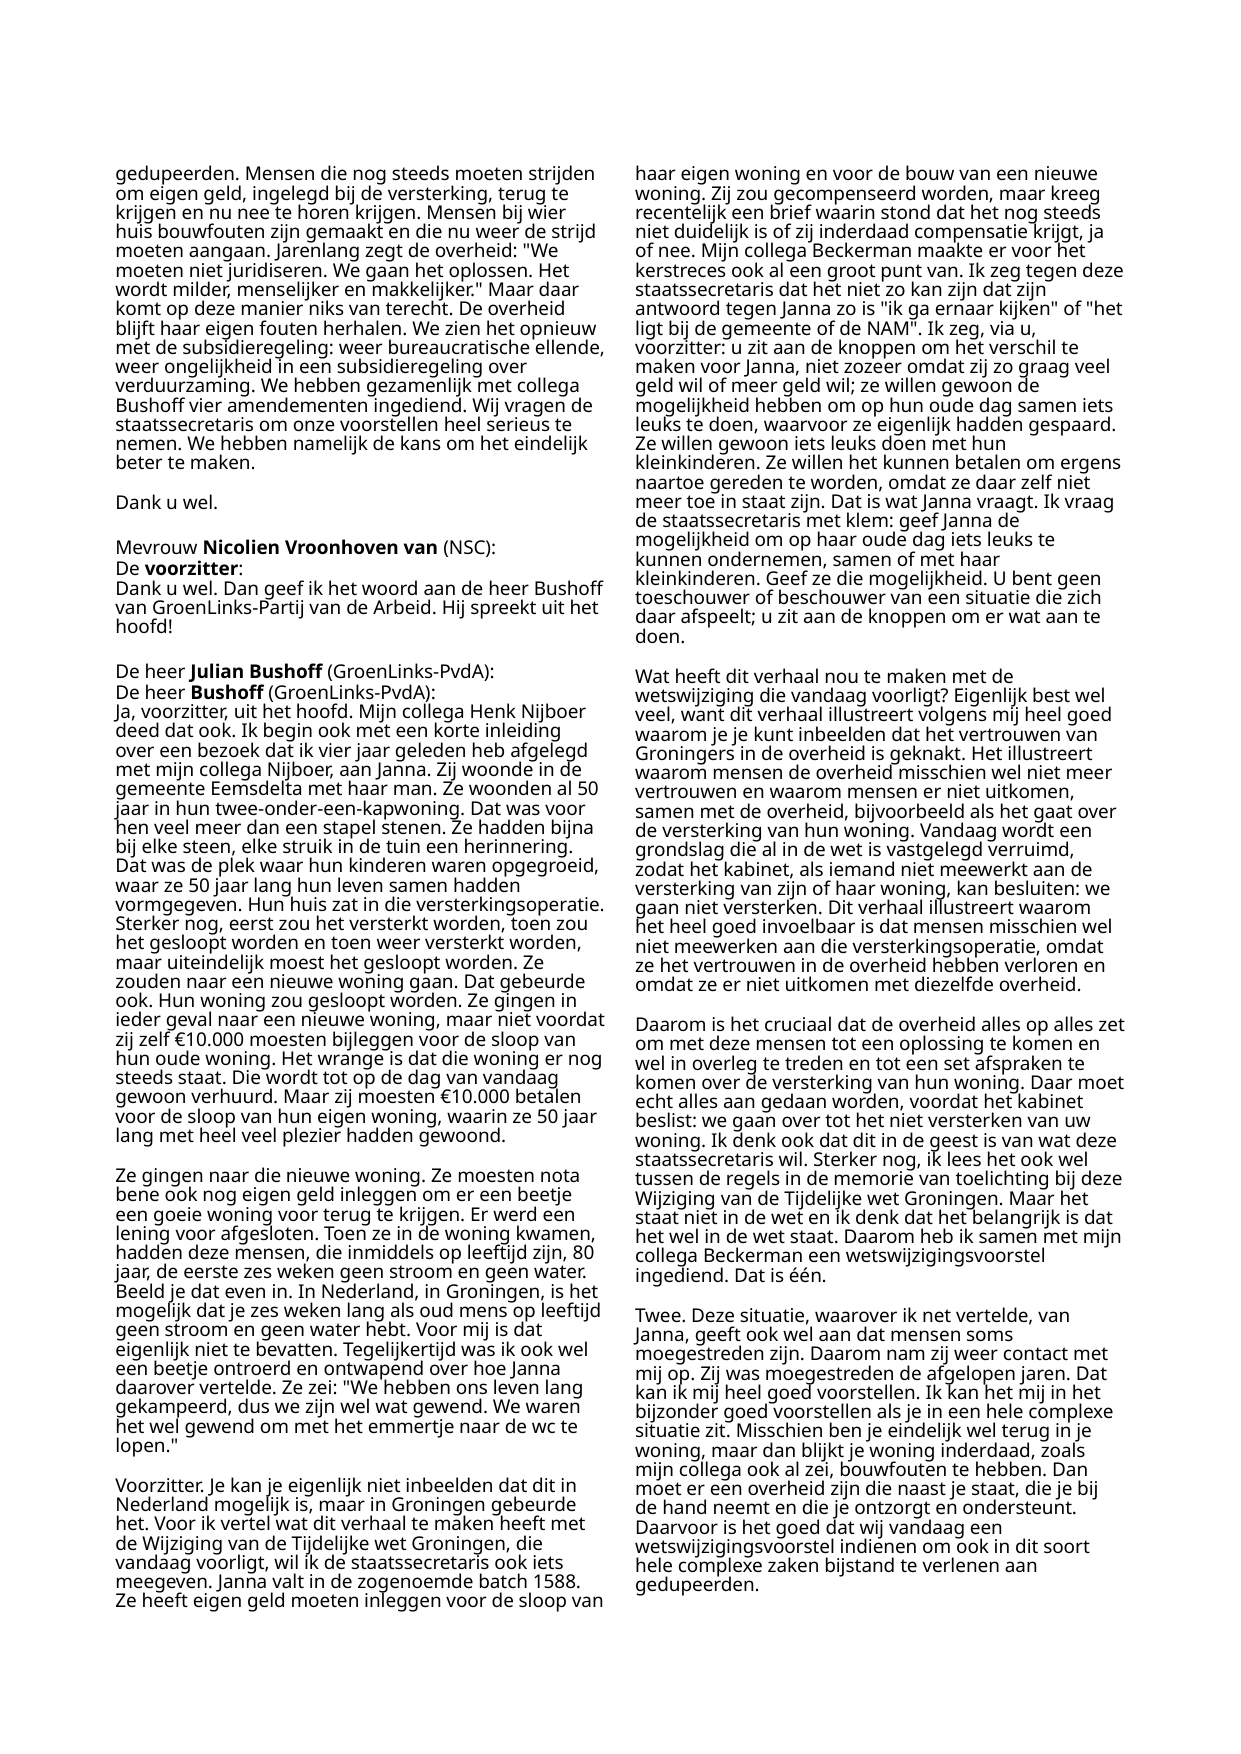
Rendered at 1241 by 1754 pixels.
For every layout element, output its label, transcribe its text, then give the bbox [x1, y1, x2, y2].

text Daarom is het cruciaal dat de overheid alles op alles zet om met deze mensen tot een oplossing te komen en wel in overleg te treden en tot een set afspraken te komen over de versterking van hun woning. Daar moet echt alles aan gedaan worden, voordat het kabinet beslist: we gaan over tot het niet versterken van uw woning. Ik denk ook dat dit in de geest is van wat deze staatssecretaris wil. Sterker nog, ik lees het ook wel tussen de regels in de memorie van toelichting bij deze Wijziging van de Tijdelijke wet Groningen. Maar het staat niet in de wet en ik denk dat het belangrijk is dat het wel in de wet staat. Daarom heb ik samen met mijn collega Beckerman een wetswijzigingsvoorstel ingediend. Dat is één. [635, 1016, 1125, 1286]
text haar eigen woning en voor de bouw van een nieuwe woning. Zij zou gecompenseerd worden, maar kreeg recentelijk een brief waarin stond dat het nog steeds niet duidelijk is of zij inderdaad compensatie krijgt, ja of nee. Mijn collega Beckerman maakte er voor het kerstreces ook al een groot punt van. Ik zeg tegen deze staatssecretaris dat het niet zo kan zijn dat zijn antwoord tegen Janna zo is "ik ga ernaar kijken" of "het ligt bij de gemeente of de NAM". Ik zeg, via u, voorzitter: u zit aan de knoppen om het verschil te maken voor Janna, niet zozeer omdat zij zo graag veel geld wil of meer geld wil; ze willen gewoon de mogelijkheid hebben om op hun oude dag samen iets leuks te doen, waarvoor ze eigenlijk hadden gespaard. Ze willen gewoon iets leuks doen met hun kleinkinderen. Ze willen het kunnen betalen om ergens naartoe gereden te worden, omdat ze daar zelf niet meer toe in staat zijn. Dat is wat Janna vraagt. Ik vraag de staatssecretaris met klem: geef Janna de mogelijkheid om op haar oude dag iets leuks te kunnen ondernemen, samen of met haar kleinkinderen. Geef ze die mogelijkheid. U bent geen toeschouwer of beschouwer van een situatie die zich daar afspeelt; u zit aan de knoppen om er wat aan te doen. [635, 165, 1125, 647]
text De voorzitter: [115, 560, 605, 579]
text Ze gingen naar die nieuwe woning. Ze moesten nota bene ook nog eigen geld inleggen om er een beetje een goeie woning voor terug te krijgen. Er werd een lening voor afgesloten. Toen ze in de woning kwamen, hadden deze mensen, die inmiddels op leeftijd zijn, 80 jaar, de eerste zes weken geen stroom en geen water. Beeld je dat even in. In Nederland, in Groningen, is het mogelijk dat je zes weken lang als oud mens op leeftijd geen stroom en geen water hebt. Voor mij is dat eigenlijk niet te bevatten. Tegelijkertijd was ik ook wel een beetje ontroerd en ontwapend over hoe Janna daarover vertelde. Ze zei: "We hebben ons leven lang gekampeerd, dus we zijn wel wat gewend. We waren het wel gewend om met het emmertje naar de wc te lopen." [115, 1167, 605, 1456]
text Mevrouw Nicolien Vroonhoven van (NSC): [115, 534, 605, 560]
text Ja, voorzitter, uit het hoofd. Mijn collega Henk Nijboer deed dat ook. Ik begin ook met een korte inleiding over een bezoek dat ik vier jaar geleden heb afgelegd met mijn collega Nijboer, aan Janna. Zij woonde in de gemeente Eemsdelta met haar man. Ze woonden al 50 jaar in hun twee-onder-een-kapwoning. Dat was voor hen veel meer dan een stapel stenen. Ze hadden bijna bij elke steen, elke struik in de tuin een herinnering. Dat was de plek waar hun kinderen waren opgegroeid, waar ze 50 jaar lang hun leven samen hadden vormgegeven. Hun huis zat in die versterkingsoperatie. Sterker nog, eerst zou het versterkt worden, toen zou het gesloopt worden en toen weer versterkt worden, maar uiteindelijk moest het gesloopt worden. Ze zouden naar een nieuwe woning gaan. Dat gebeurde ook. Hun woning zou gesloopt worden. Ze gingen in ieder geval naar een nieuwe woning, maar niet voordat zij zelf €10.000 moesten bijleggen voor de sloop van hun oude woning. Het wrange is dat die woning er nog steeds staat. Die wordt tot op de dag van vandaag gewoon verhuurd. Maar zij moesten €10.000 betalen voor de sloop van hun eigen woning, waarin ze 50 jaar lang met heel veel plezier hadden gewoond. [115, 703, 605, 1146]
text Wat heeft dit verhaal nou te maken met de wetswijziging die vandaag voorligt? Eigenlijk best wel veel, want dit verhaal illustreert volgens mij heel goed waarom je je kunt inbeelden dat het vertrouwen van Groningers in de overheid is geknakt. Het illustreert waarom mensen de overheid misschien wel niet meer vertrouwen en waarom mensen er niet uitkomen, samen met de overheid, bijvoorbeeld als het gaat over de versterking van hun woning. Vandaag wordt een grondslag die al in de wet is vastgelegd verruimd, zodat het kabinet, als iemand niet meewerkt aan de versterking van zijn of haar woning, kan besluiten: we gaan niet versterken. Dit verhaal illustreert waarom het heel goed invoelbaar is dat mensen misschien wel niet meewerken aan die versterkingsoperatie, omdat ze het vertrouwen in de overheid hebben verloren en omdat ze er niet uitkomen met diezelfde overheid. [635, 668, 1125, 995]
text De heer Bushoff (GroenLinks-PvdA): [115, 684, 605, 703]
text Twee. Deze situatie, waarover ik net vertelde, van Janna, geeft ook wel aan dat mensen soms moegestreden zijn. Daarom nam zij weer contact met mij op. Zij was moegestreden de afgelopen jaren. Dat kan ik mij heel goed voorstellen. Ik kan het mij in het bijzonder goed voorstellen als je in een hele complexe situatie zit. Misschien ben je eindelijk wel terug in je woning, maar dan blijkt je woning inderdaad, zoals mijn collega ook al zei, bouwfouten te hebben. Dan moet er een overheid zijn die naast je staat, die je bij de hand neemt en die je ontzorgt en ondersteunt. Daarvoor is het goed dat wij vandaag een wetswijzigingsvoorstel indienen om ook in dit soort hele complexe zaken bijstand te verlenen aan gedupeerden. [635, 1307, 1125, 1596]
text Dank u wel. [115, 494, 605, 514]
text Voorzitter. Je kan je eigenlijk niet inbeelden dat dit in Nederland mogelijk is, maar in Groningen gebeurde het. Voor ik vertel wat dit verhaal te maken heeft met de Wijziging van de Tijdelijke wet Groningen, die vandaag voorligt, wil ik de staatssecretaris ook iets meegeven. Janna valt in de zogenoemde batch 1588. Ze heeft eigen geld moeten inleggen voor de sloop van [115, 1477, 605, 1612]
text Dank u wel. Dan geef ik het woord aan de heer Bushoff van GroenLinks-Partij van de Arbeid. Hij spreekt uit het hoofd! [115, 579, 605, 637]
text gedupeerden. Mensen die nog steeds moeten strijden om eigen geld, ingelegd bij de versterking, terug te krijgen en nu nee te horen krijgen. Mensen bij wier huis bouwfouten zijn gemaakt en die nu weer de strijd moeten aangaan. Jarenlang zegt de overheid: "We moeten niet juridiseren. We gaan het oplossen. Het wordt milder, menselijker en makkelijker." Maar daar komt op deze manier niks van terecht. De overheid blijft haar eigen fouten herhalen. We zien het opnieuw met de subsidieregeling: weer bureaucratische ellende, weer ongelijkheid in een subsidieregeling over verduurzaming. We hebben gezamenlijk met collega Bushoff vier amendementen ingediend. Wij vragen de staatssecretaris om onze voorstellen heel serieus te nemen. We hebben namelijk de kans om het eindelijk beter te maken. [115, 165, 605, 474]
text De heer Julian Bushoff (GroenLinks-PvdA): [115, 658, 605, 684]
